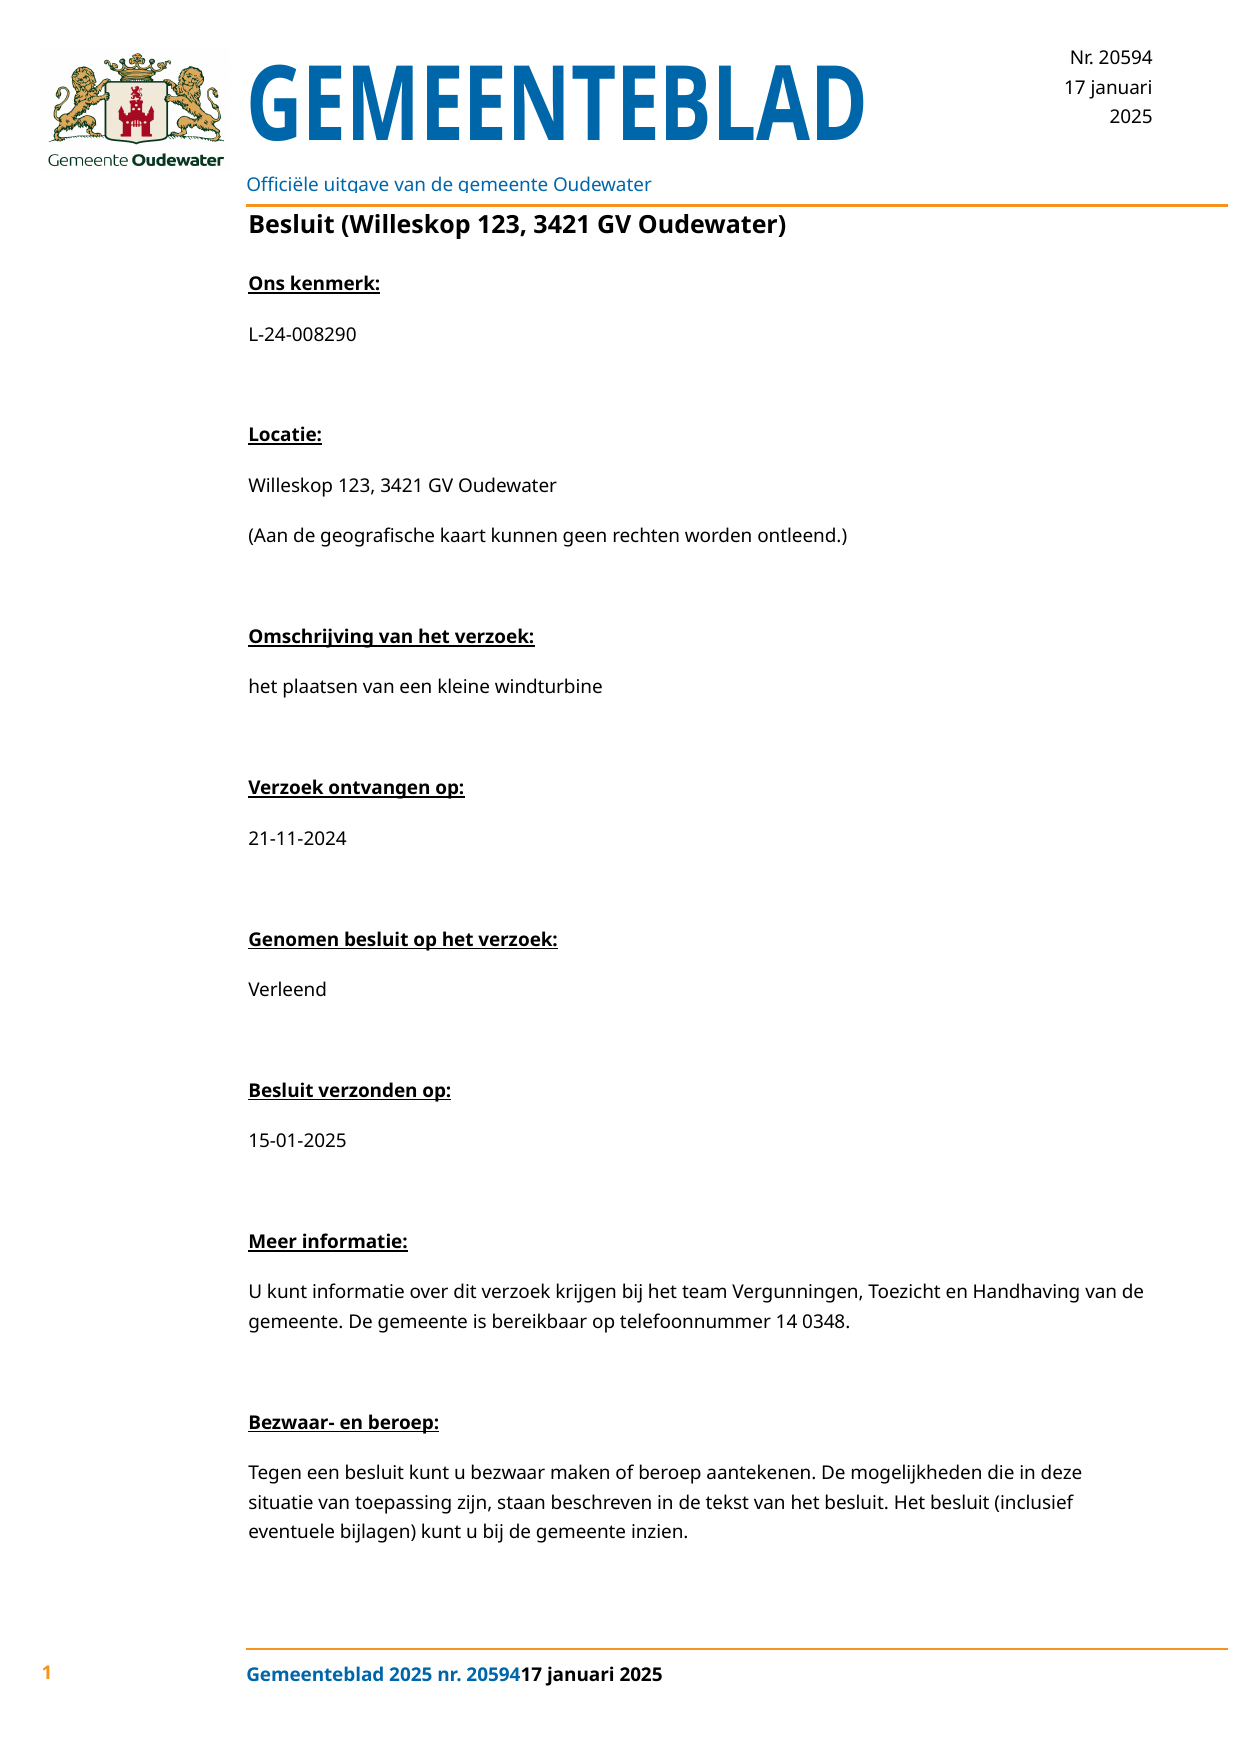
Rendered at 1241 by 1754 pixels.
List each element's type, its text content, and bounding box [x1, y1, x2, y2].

text Meer informatie: [248, 1228, 1152, 1254]
text Besluit (Willeskop 123, 3421 GV Oudewater) [248, 207, 1152, 241]
text 21-11-2024 [248, 825, 1152, 851]
text Genomen besluit op het verzoek: [248, 926, 1152, 951]
text Tegen een besluit kunt u bezwaar maken of beroep aantekenen. De mogelijkheden die in deze situatie van toepassing zijn, staan beschreven in de tekst van het besluit. Het besluit (inclusief eventuele bijlagen) kunt u bij de gemeente inzien. [248, 1459, 1152, 1544]
picture [41, 47, 231, 172]
text L-24-008290 [248, 321, 1152, 346]
text het plaatsen van een kleine windturbine [248, 674, 1152, 699]
text Locatie: [248, 422, 1152, 447]
text Omschrijving van het verzoek: [248, 623, 1152, 649]
text Verleend [248, 976, 1152, 1002]
text 15-01-2025 [248, 1127, 1152, 1153]
text Bezwaar- en beroep: [248, 1409, 1152, 1435]
text Verzoek ontvangen op: [248, 774, 1152, 800]
text (Aan de geografische kaart kunnen geen rechten worden ontleend.) [248, 522, 1152, 548]
text Besluit verzonden op: [248, 1077, 1152, 1103]
text Willeskop 123, 3421 GV Oudewater [248, 472, 1152, 498]
text Ons kenmerk: [248, 270, 1152, 296]
text U kunt informatie over dit verzoek krijgen bij het team Vergunningen, Toezicht en Handhaving van de gemeente. De gemeente is bereikbaar op telefoonnummer 14 0348. [248, 1279, 1152, 1334]
